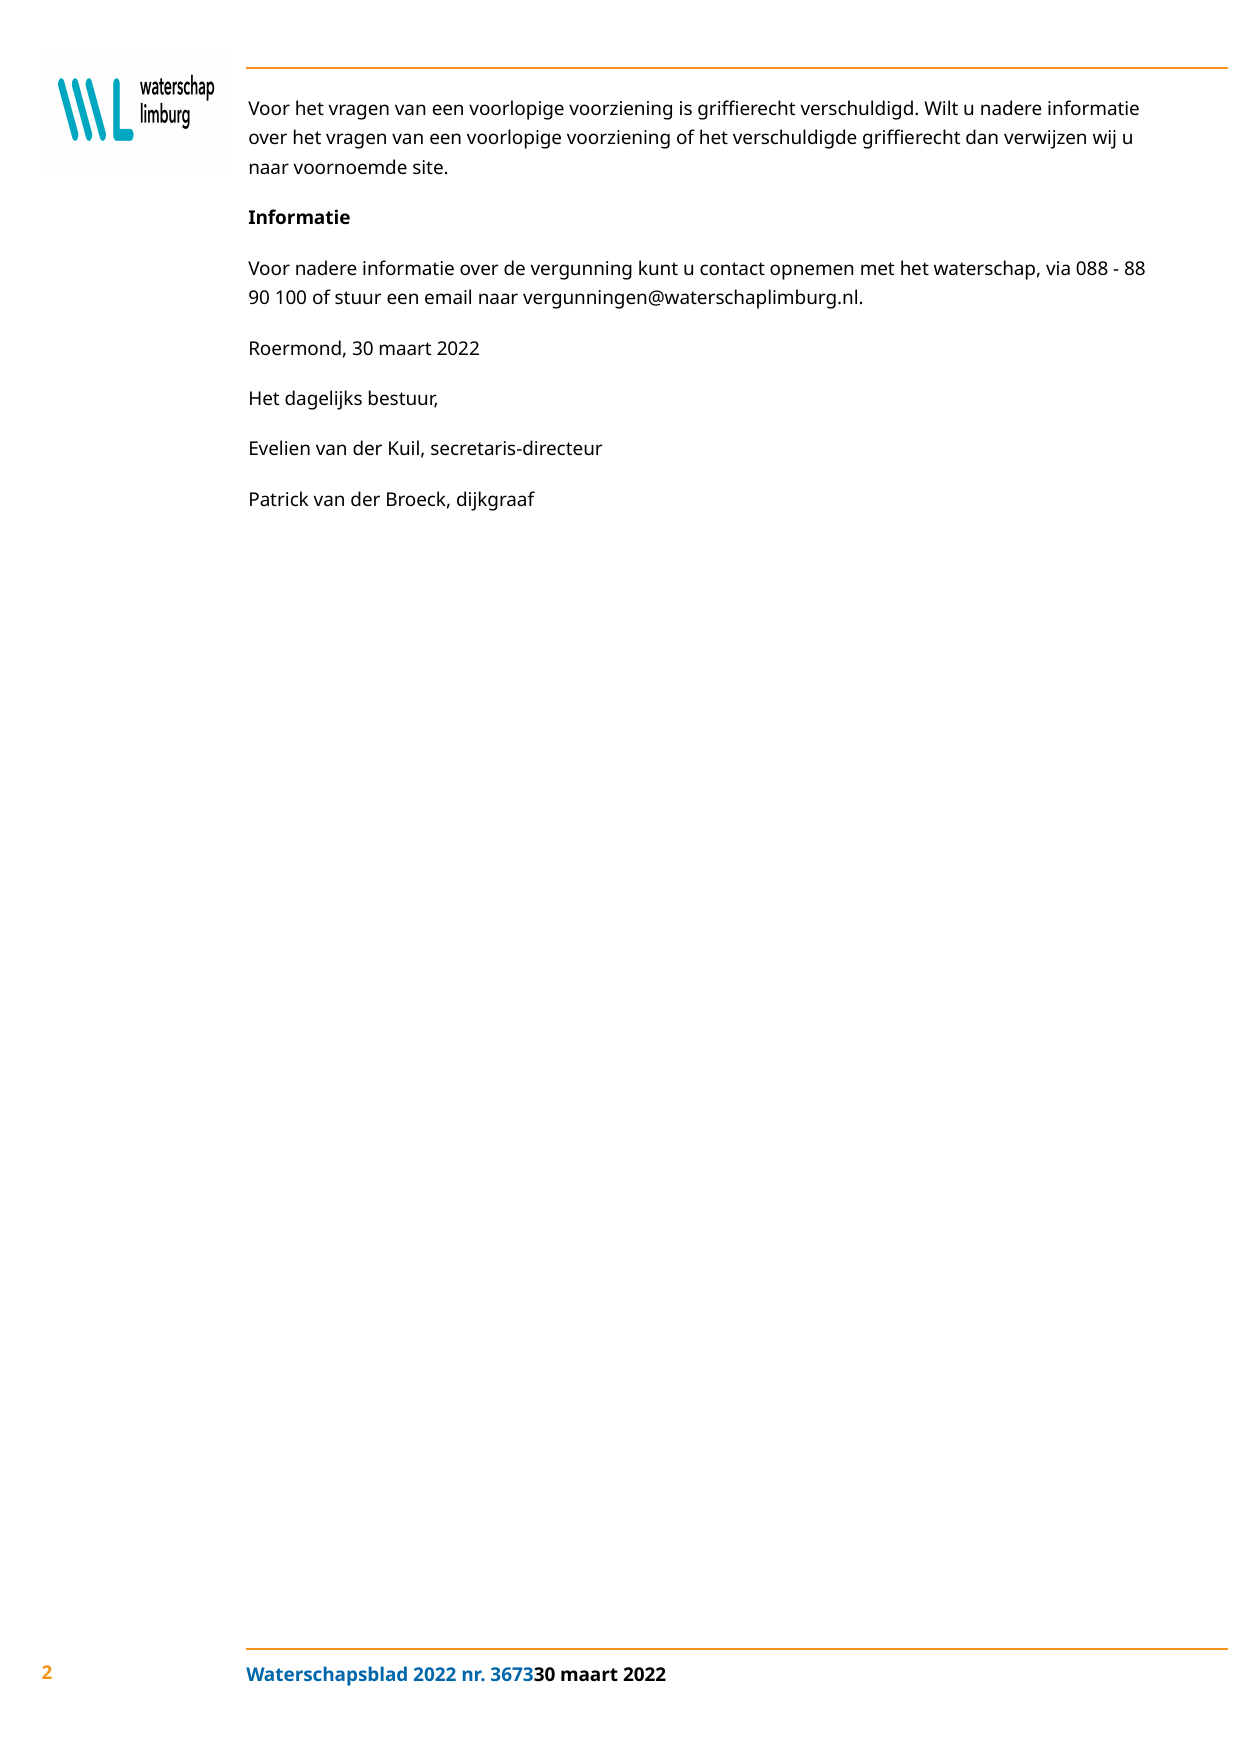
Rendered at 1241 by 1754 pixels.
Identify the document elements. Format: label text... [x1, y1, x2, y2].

text Het dagelijks bestuur, [248, 385, 1152, 411]
text Informatie [248, 204, 1152, 230]
picture [41, 47, 231, 172]
text Voor het vragen van een voorlopige voorziening is griffierecht verschuldigd. Wilt u nadere informatie over het vragen van een voorlopige voorziening of het verschuldigde griffierecht dan verwijzen wij u naar voornoemde site. [248, 95, 1152, 180]
text Evelien van der Kuil, secretaris-directeur [248, 436, 1152, 461]
text Voor nadere informatie over de vergunning kunt u contact opnemen met het waterschap, via 088 - 88 90 100 of stuur een email naar vergunningen@waterschaplimburg.nl. [248, 255, 1152, 310]
text Roermond, 30 maart 2022 [248, 335, 1152, 361]
text Patrick van der Broeck, dijkgraaf [248, 486, 1152, 512]
